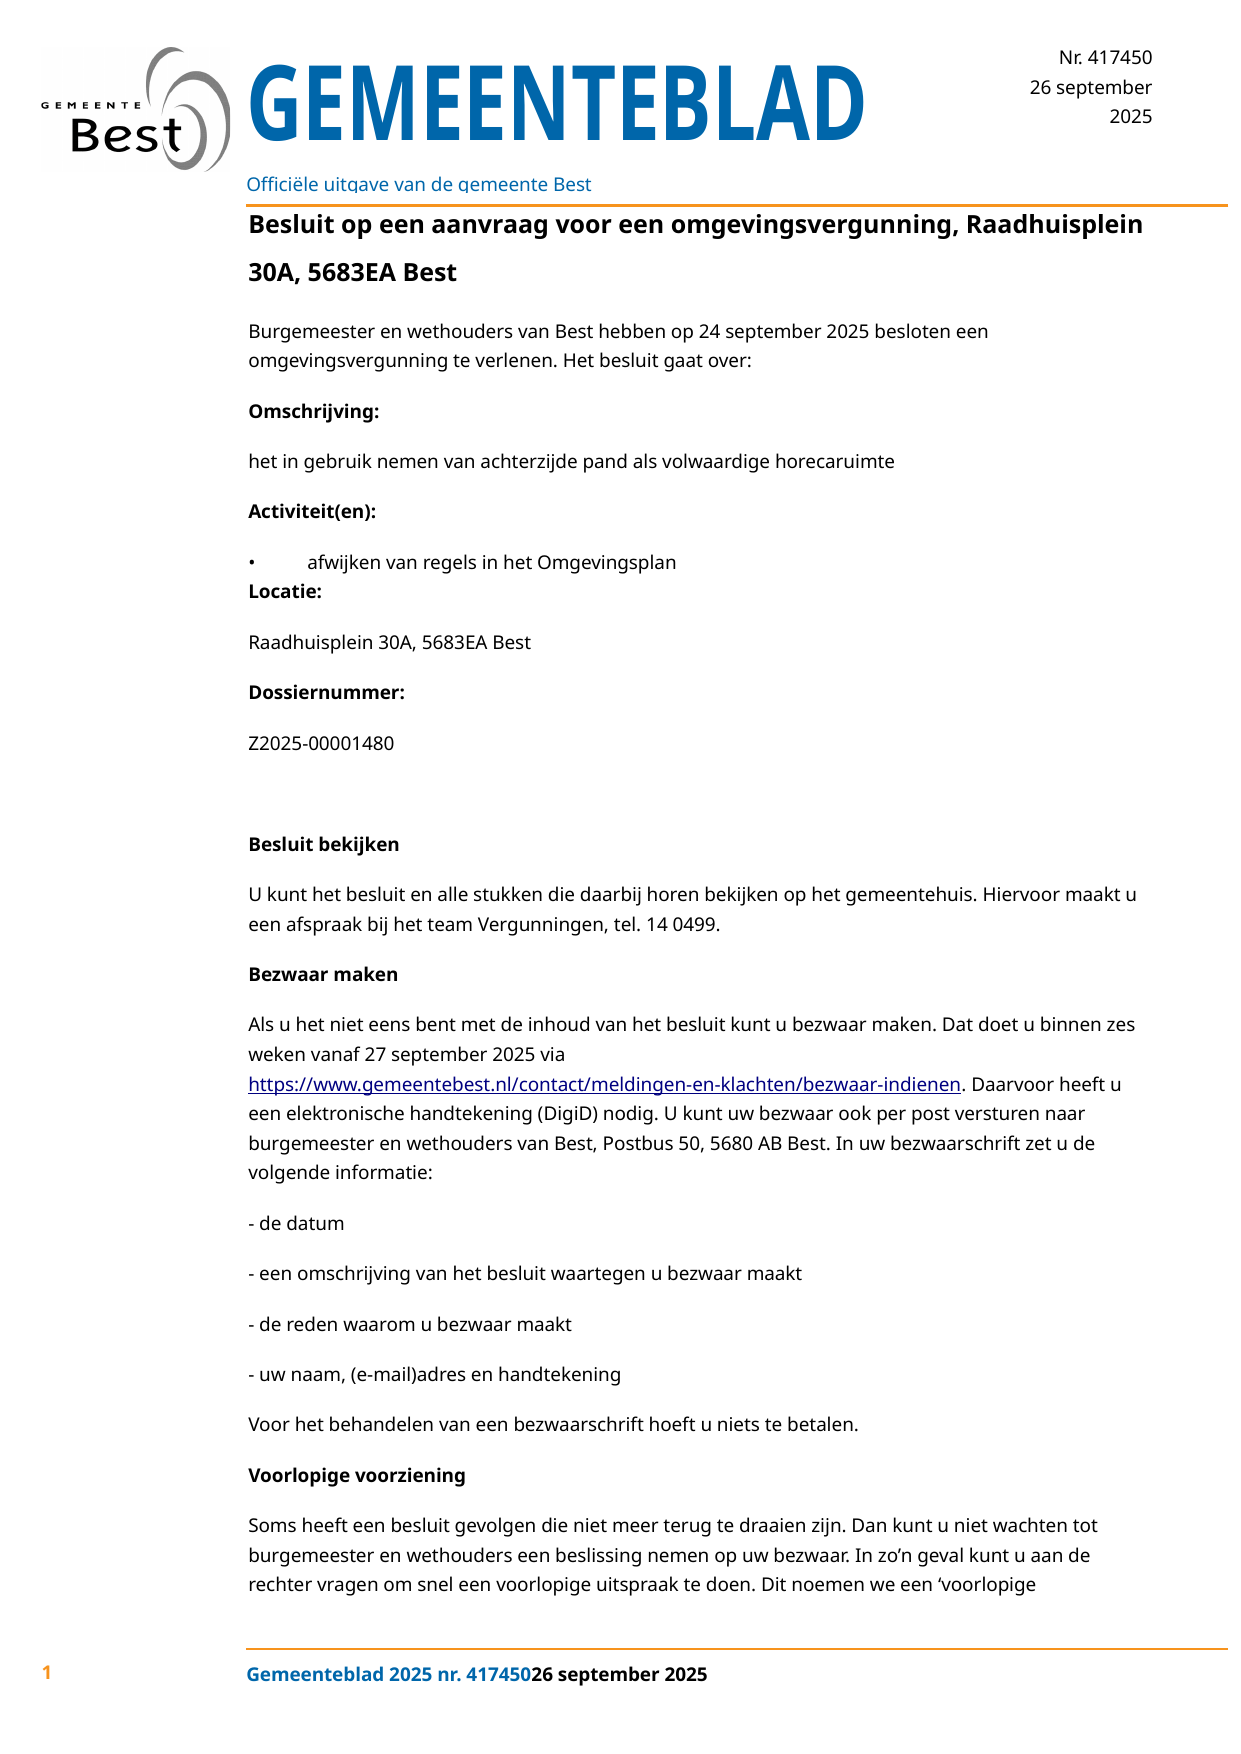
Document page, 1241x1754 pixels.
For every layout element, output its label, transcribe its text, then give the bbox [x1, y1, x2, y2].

text - de reden waarom u bezwaar maakt [248, 1311, 1152, 1337]
text - een omschrijving van het besluit waartegen u bezwaar maakt [248, 1260, 1152, 1286]
text het in gebruik nemen van achterzijde pand als volwaardige horecaruimte [248, 448, 1152, 474]
text Raadhuisplein 30A, 5683EA Best [248, 629, 1152, 655]
text U kunt het besluit en alle stukken die daarbij horen bekijken op het gemeentehuis. Hiervoor maakt u een afspraak bij het team Vergunningen, tel. 14 0499. [248, 881, 1152, 937]
text Locatie: [248, 579, 1152, 604]
picture [41, 47, 231, 172]
text - uw naam, (e-mail)adres en handtekening [248, 1361, 1152, 1387]
text Burgemeester en wethouders van Best hebben op 24 september 2025 besloten een omgevingsvergunning te verlenen. Het besluit gaat over: [248, 318, 1152, 373]
text Besluit bekijken [248, 831, 1152, 857]
text Soms heeft een besluit gevolgen die niet meer terug te draaien zijn. Dan kunt u niet wachten tot burgemeester en wethouders een beslissing nemen op uw bezwaar. In zo’n geval kunt u aan de rechter vragen om snel een voorlopige uitspraak te doen. Dit noemen we een ‘voorlopige [248, 1512, 1152, 1597]
text Bezwaar maken [248, 961, 1152, 987]
list afwijken van regels in het Omgevingsplan [248, 549, 1152, 575]
text Voor het behandelen van een bezwaarschrift hoeft u niets te betalen. [248, 1412, 1152, 1437]
text Omschrijving: [248, 398, 1152, 424]
text Als u het niet eens bent met de inhoud van het besluit kunt u bezwaar maken. Dat doet u binnen zes weken vanaf 27 september 2025 via https://www.gemeentebest.nl/contact/meldingen-en-klachten/bezwaar-indienen. Daarvoor heeft u een elektronische handtekening (DigiD) nodig. U kunt uw bezwaar ook per post versturen naar burgemeester en wethouders van Best, Postbus 50, 5680 AB Best. In uw bezwaarschrift zet u de volgende informatie: [248, 1012, 1152, 1185]
text Activiteit(en): [248, 499, 1152, 524]
text Z2025-00001480 [248, 730, 1152, 756]
text Dossiernummer: [248, 679, 1152, 705]
text Besluit op een aanvraag voor een omgevingsvergunning, Raadhuisplein 30A, 5683EA Best [248, 207, 1152, 288]
text - de datum [248, 1210, 1152, 1236]
text Voorlopige voorziening [248, 1462, 1152, 1488]
